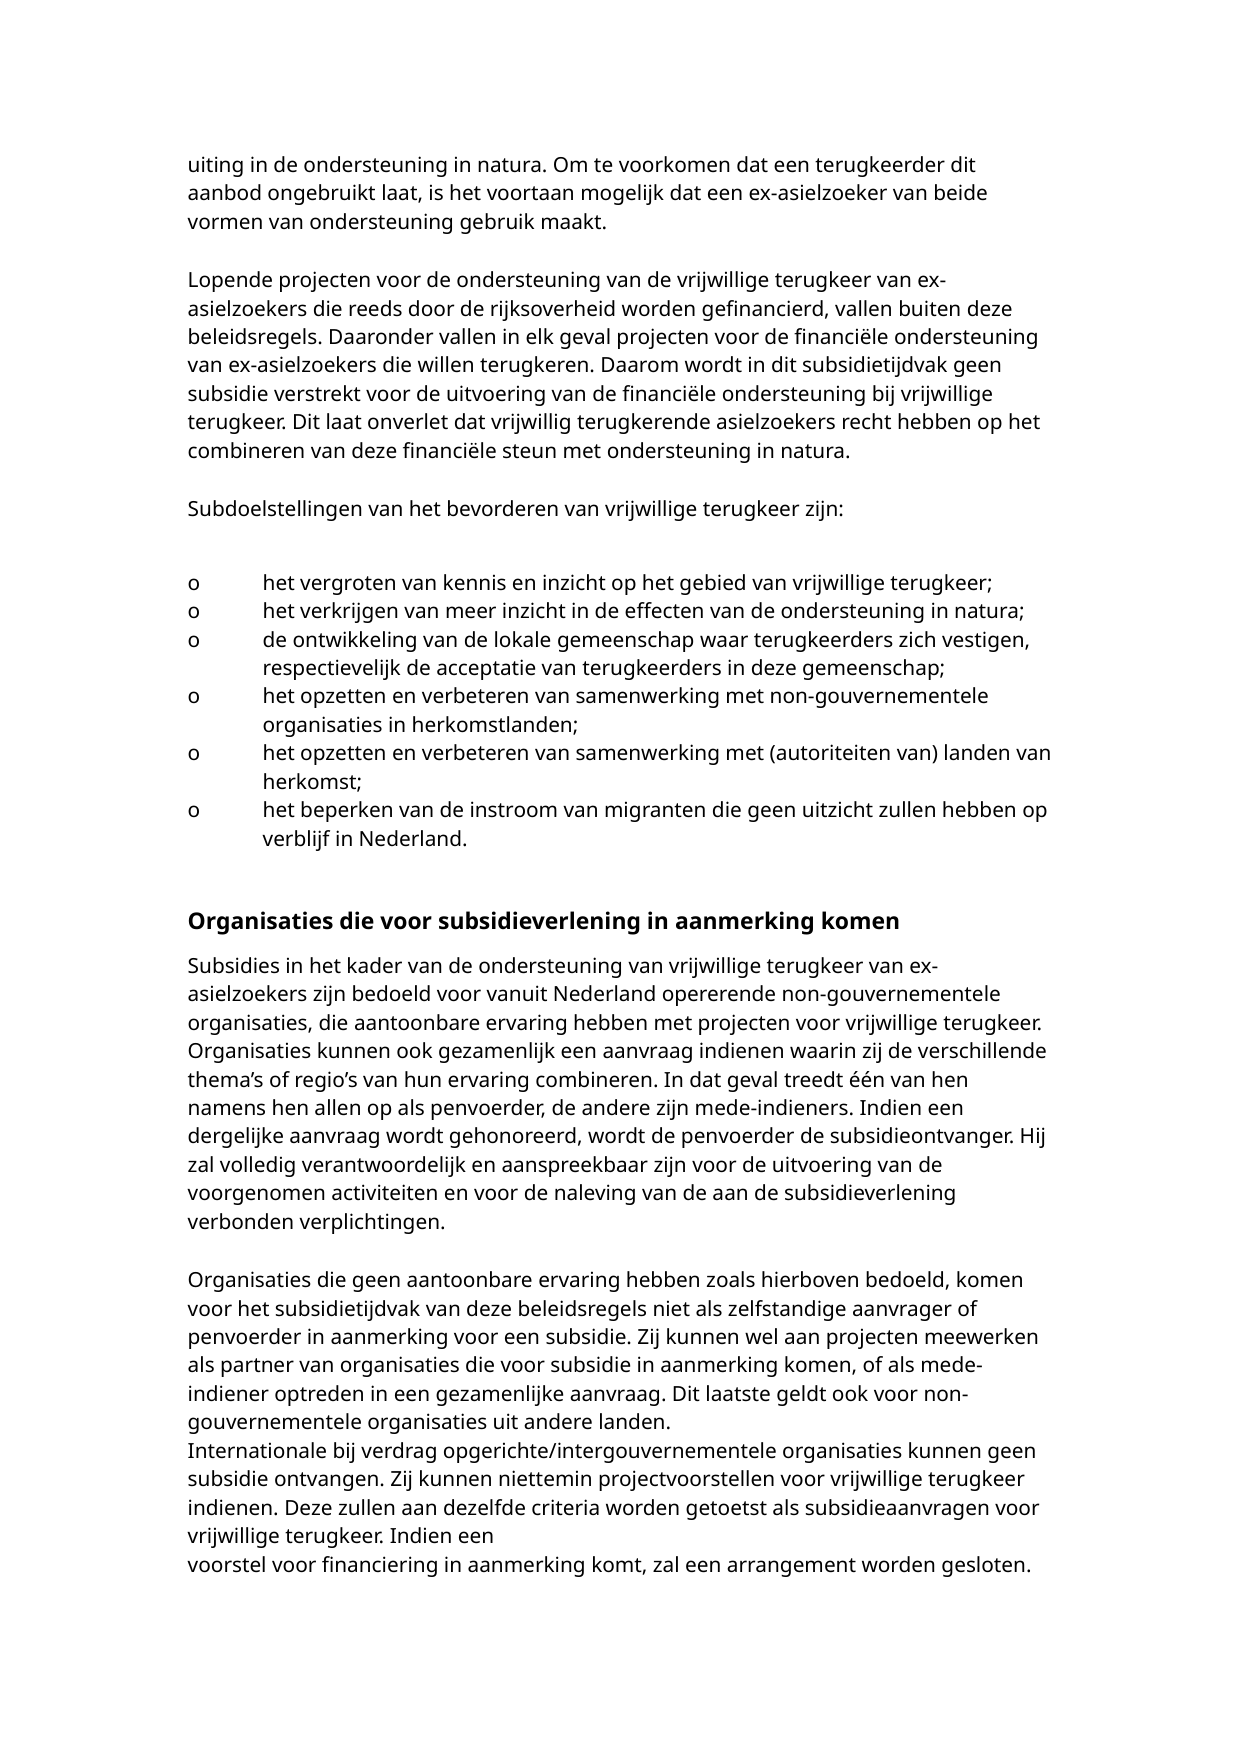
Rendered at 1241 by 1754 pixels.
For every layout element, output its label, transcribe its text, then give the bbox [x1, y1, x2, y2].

text Internationale bij verdrag opgerichte/intergouvernementele organisaties kunnen geen subsidie ontvangen. Zij kunnen niettemin projectvoorstellen voor vrijwillige terugkeer indienen. Deze zullen aan dezelfde criteria worden getoetst als subsidieaanvragen voor vrijwillige terugkeer. Indien een [187, 1436, 1053, 1550]
text Subsidies in het kader van de ondersteuning van vrijwillige terugkeer van ex-asielzoekers zijn bedoeld voor vanuit Nederland opererende non-gouvernementele organisaties, die aantoonbare ervaring hebben met projecten voor vrijwillige terugkeer. Organisaties kunnen ook gezamenlijk een aanvraag indienen waarin zij de verschillende thema’s of regio’s van hun ervaring combineren. In dat geval treedt één van hen namens hen allen op als penvoerder, de andere zijn mede-indieners. Indien een dergelijke aanvraag wordt gehonoreerd, wordt de penvoerder de subsidieontvanger. Hij zal volledig verantwoordelijk en aanspreekbaar zijn voor de uitvoering van de voorgenomen activiteiten en voor de naleving van de aan de subsidieverlening verbonden verplichtingen. [187, 951, 1053, 1235]
list het beperken van de instroom van migranten die geen uitzicht zullen hebben op verblijf in Nederland. [187, 795, 1053, 852]
subtitle Organisaties die voor subsidieverlening in aanmerking komen [187, 905, 1053, 936]
list de ontwikkeling van de lokale gemeenschap waar terugkeerders zich vestigen, respectievelijk de acceptatie van terugkeerders in deze gemeenschap; [187, 625, 1053, 682]
text Organisaties die geen aantoonbare ervaring hebben zoals hierboven bedoeld, komen voor het subsidietijdvak van deze beleidsregels niet als zelfstandige aanvrager of penvoerder in aanmerking voor een subsidie. Zij kunnen wel aan projecten meewerken als partner van organisaties die voor subsidie in aanmerking komen, of als mede-indiener optreden in een gezamenlijke aanvraag. Dit laatste geldt ook voor non-gouvernementele organisaties uit andere landen. [187, 1265, 1053, 1436]
text Lopende projecten voor de ondersteuning van de vrijwillige terugkeer van ex-asielzoekers die reeds door de rijksoverheid worden gefinancierd, vallen buiten deze beleidsregels. Daaronder vallen in elk geval projecten voor de financiële ondersteuning van ex-asielzoekers die willen terugkeren. Daarom wordt in dit subsidietijdvak geen subsidie verstrekt voor de uitvoering van de financiële ondersteuning bij vrijwillige terugkeer. Dit laat onverlet dat vrijwillig terugkerende asielzoekers recht hebben op het combineren van deze financiële steun met ondersteuning in natura. [187, 265, 1053, 464]
list het vergroten van kennis en inzicht op het gebied van vrijwillige terugkeer; [187, 568, 1053, 596]
text uiting in de ondersteuning in natura. Om te voorkomen dat een terugkeerder dit aanbod ongebruikt laat, is het voortaan mogelijk dat een ex-asielzoeker van beide vormen van ondersteuning gebruik maakt. [187, 150, 1053, 235]
text Subdoelstellingen van het bevorderen van vrijwillige terugkeer zijn: [187, 494, 1053, 523]
list het opzetten en verbeteren van samenwerking met non-gouvernementele organisaties in herkomstlanden; [187, 682, 1053, 738]
list het verkrijgen van meer inzicht in de effecten van de ondersteuning in natura; [187, 596, 1053, 625]
text voorstel voor financiering in aanmerking komt, zal een arrangement worden gesloten. [187, 1550, 1053, 1578]
list het opzetten en verbeteren van samenwerking met (autoriteiten van) landen van herkomst; [187, 738, 1053, 795]
